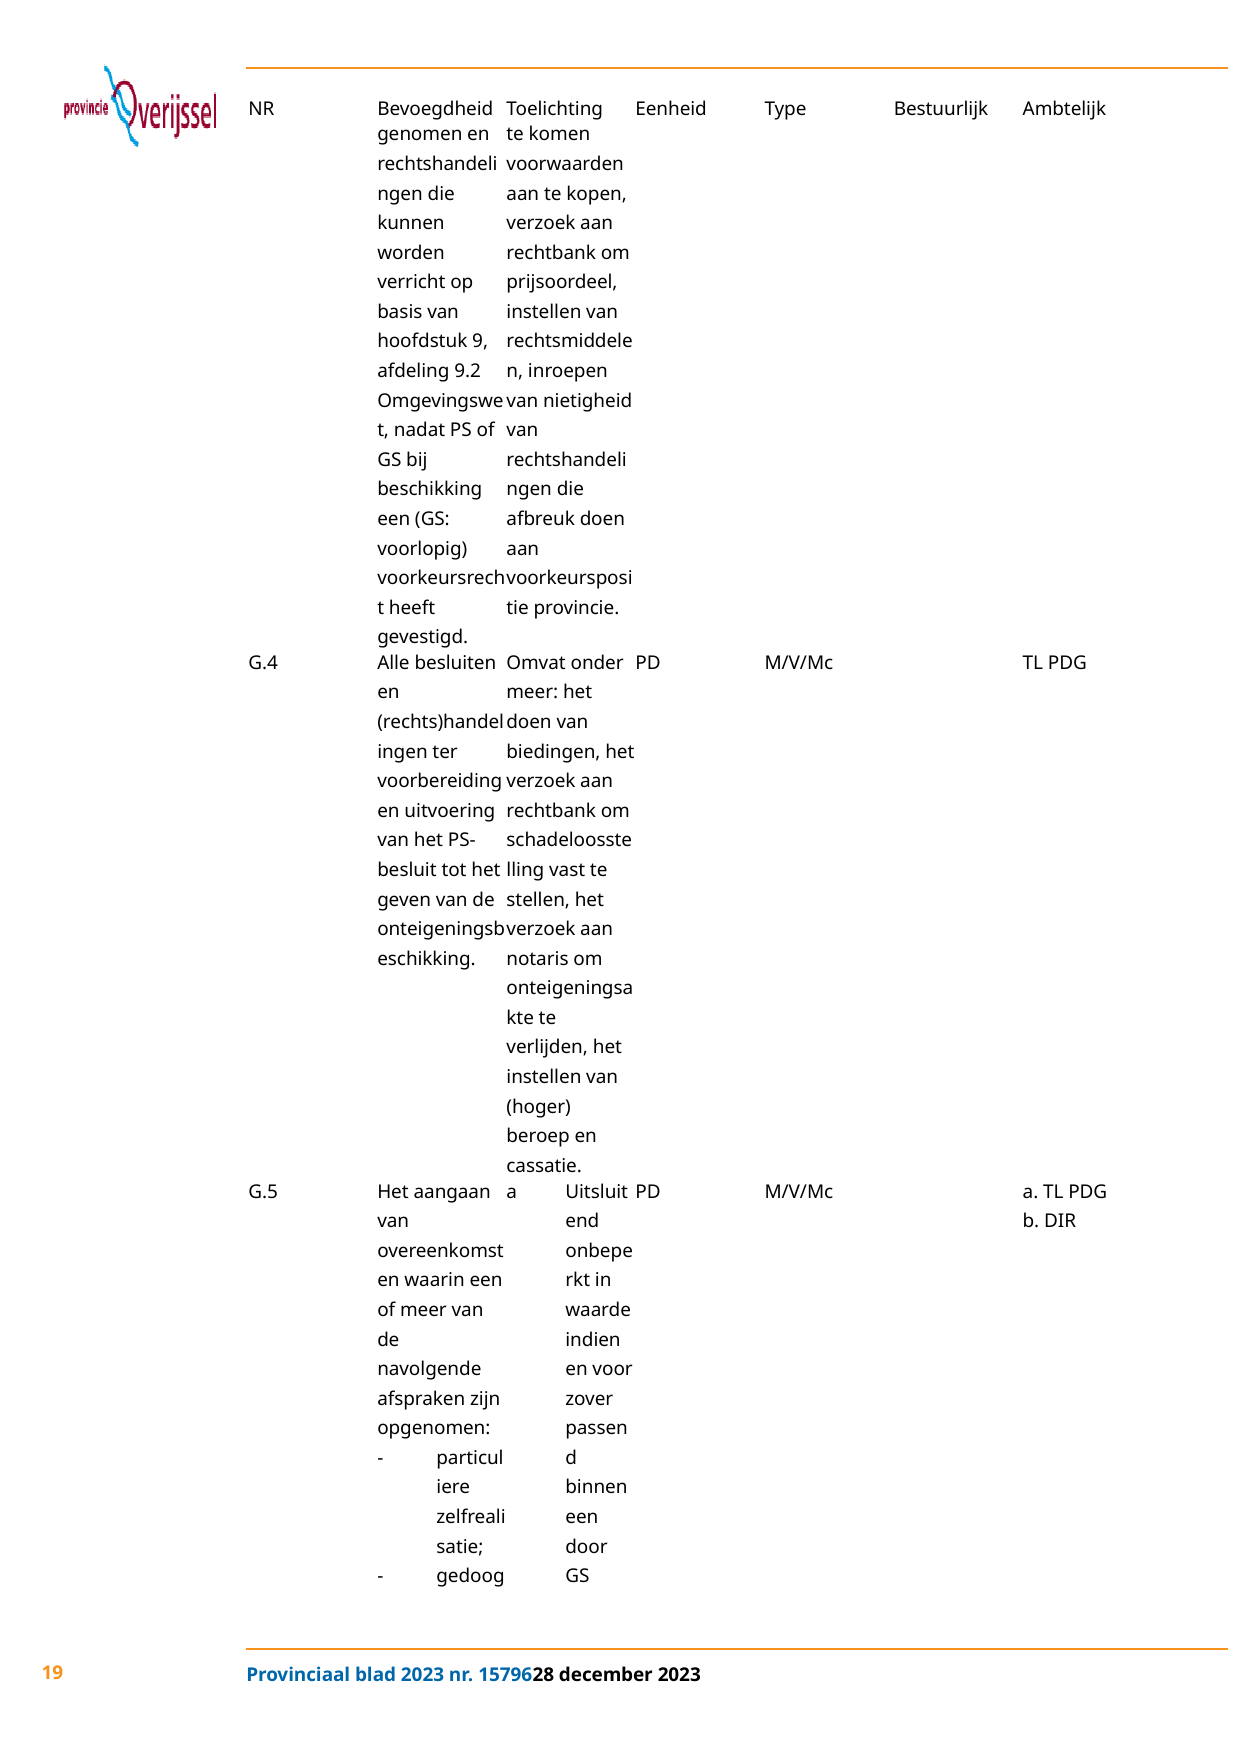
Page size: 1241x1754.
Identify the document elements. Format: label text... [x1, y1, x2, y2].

table_cell Uitsluitend onbeperkt in waarde indien en voor zover passend binnen een door GS [506, 1178, 635, 1588]
table_cell Het aangaan van overeenkomsten waarin een of meer van de navolgende afspraken zijn opgenomen: particuliere zelfrealisatie; gedoog [377, 1178, 506, 1588]
table_cell [1023, 121, 1152, 649]
table_cell [894, 649, 1022, 1178]
table_cell M/V/Mc [764, 649, 893, 1178]
table_cell [764, 121, 893, 649]
table_cell M/V/Mc [764, 1178, 893, 1588]
table_cell G.5 [248, 1178, 377, 1588]
picture [41, 47, 231, 172]
table_header Eenheid [635, 95, 764, 121]
table_cell TL PDG [1023, 649, 1152, 1178]
table_cell [894, 121, 1022, 649]
table_header Bevoegdheid [377, 95, 506, 121]
table_cell Alle besluiten en (rechts)handelingen ter voorbereiding en uitvoering van het PS-besluit tot het geven van de onteigeningsbeschikking. [377, 649, 506, 1178]
table_cell Omvat onder meer: het doen van biedingen, het verzoek aan rechtbank om schadeloosstelling vast te stellen, het verzoek aan notaris om onteigeningsakte te verlijden, het instellen van (hoger) beroep en cassatie. [506, 649, 635, 1178]
table_cell [894, 1178, 1022, 1588]
table_header Ambtelijk [1023, 95, 1152, 121]
table_header Bestuurlijk [894, 95, 1022, 121]
table_cell [248, 121, 377, 649]
table_cell G.4 [248, 649, 377, 1178]
table_header NR [248, 95, 377, 121]
table_cell PD [635, 1178, 764, 1588]
table_cell genomen en rechtshandelingen die kunnen worden verricht op basis van hoofdstuk 9, afdeling 9.2 Omgevingswet, nadat PS of GS bij beschikking een (GS: voorlopig) voorkeursrecht heeft gevestigd. [377, 121, 506, 649]
table_cell te komen voorwaarden aan te kopen, verzoek aan rechtbank om prijsoordeel, instellen van rechtsmiddelen, inroepen van nietigheid van rechtshandelingen die afbreuk doen aan voorkeurspositie provincie. [506, 121, 635, 649]
table_header Toelichting [506, 95, 635, 121]
table_header Type [764, 95, 893, 121]
table_cell PD [635, 649, 764, 1178]
table_cell [635, 121, 764, 649]
table_cell a. TL PDG b. DIR [1023, 1178, 1152, 1588]
